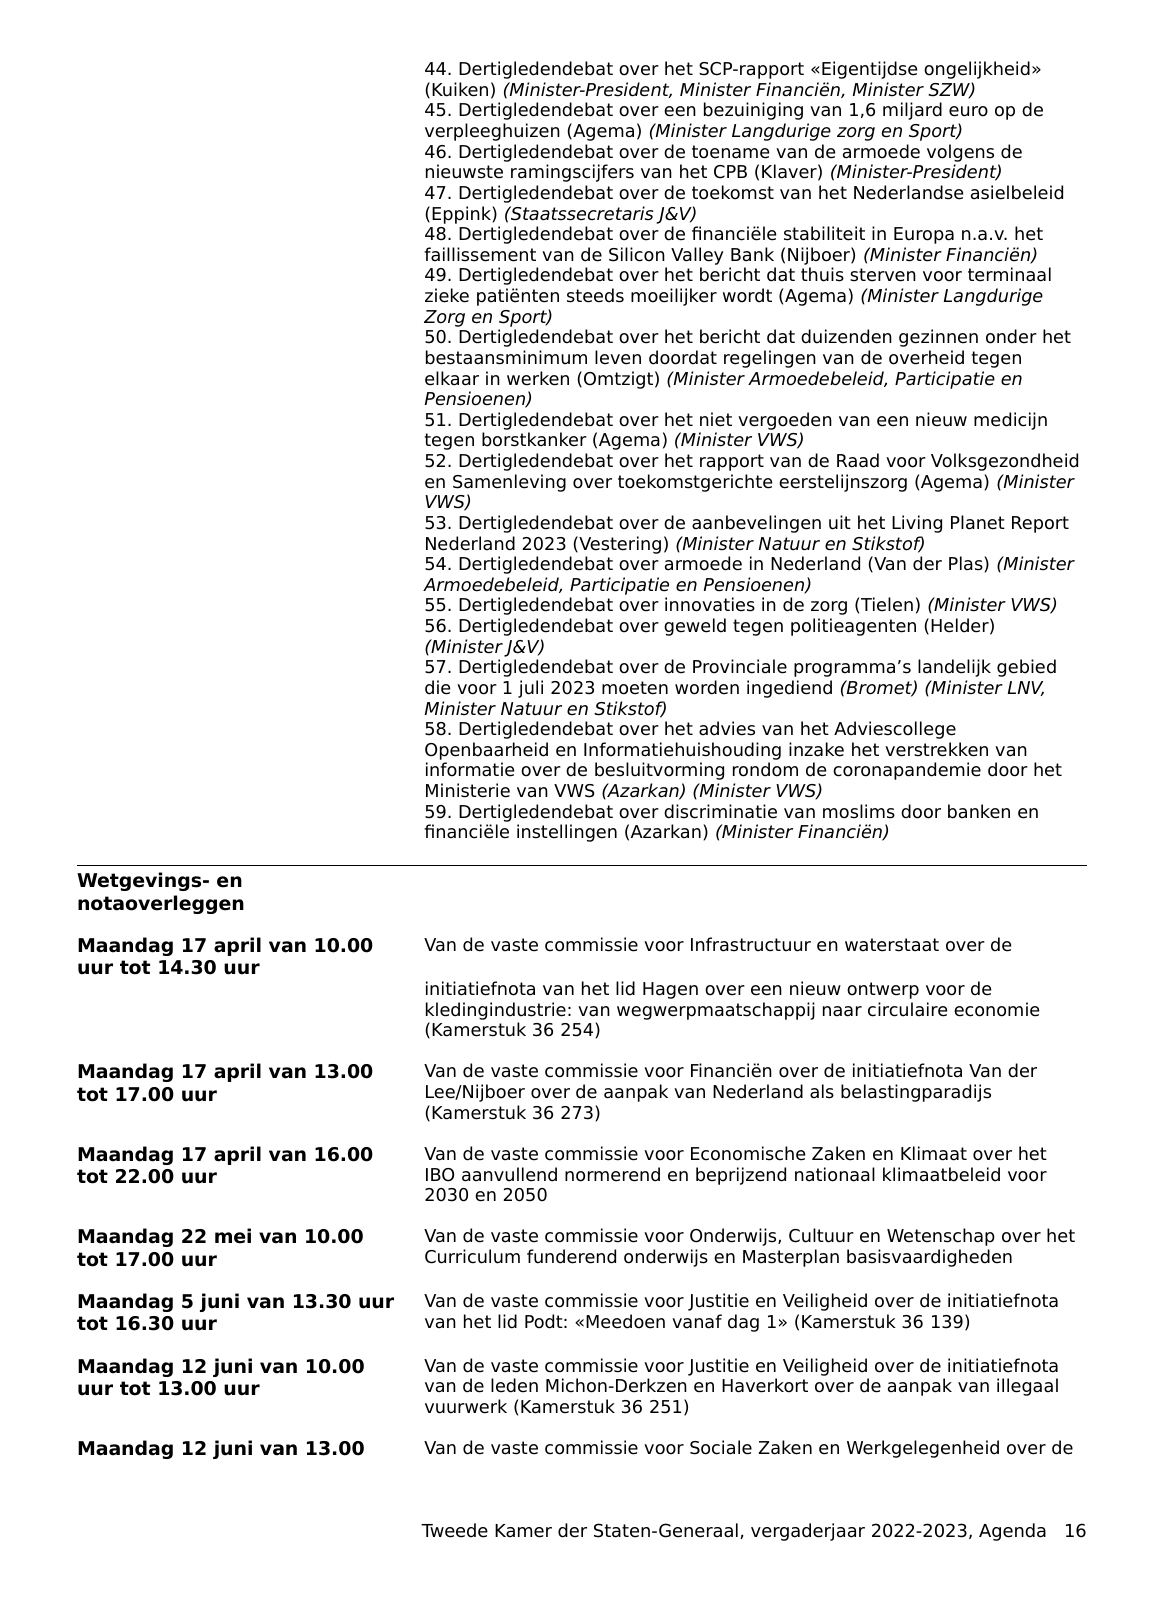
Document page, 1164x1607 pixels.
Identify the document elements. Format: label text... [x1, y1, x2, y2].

table_cell [418, 1270, 1087, 1291]
table_cell 58. Dertigledendebat over het advies van het Adviescollege Openbaarheid en Informatiehuishouding inzake het verstrekken van informatie over de besluitvorming rondom de coronapandemie door het Ministerie van VWS (Azarkan) (Minister VWS) [418, 719, 1087, 802]
table_cell Maandag 12 juni van 13.00 [77, 1438, 401, 1460]
table_cell [401, 935, 418, 979]
table_cell Van de vaste commissie voor Financiën over de initiatiefnota Van der Lee/Nijboer over de aanpak van Nederland als belastingparadijs (Kamerstuk 36 273) [418, 1061, 1087, 1123]
table_cell Maandag 17 april van 10.00 uur tot 14.30 uur [77, 935, 401, 979]
table_cell [77, 183, 401, 224]
table_cell Van de vaste commissie voor Onderwijs, Cultuur en Wetenschap over het Curriculum funderend onderwijs en Masterplan basisvaardigheden [418, 1226, 1087, 1270]
table_cell [418, 1418, 1087, 1438]
table_cell [77, 1041, 401, 1061]
table_cell [401, 554, 418, 595]
table_cell Van de vaste commissie voor Justitie en Veiligheid over de initiatiefnota van de leden Michon-Derkzen en Haverkort over de aanpak van illegaal vuurwerk (Kamerstuk 36 251) [418, 1356, 1087, 1417]
table_cell [401, 1144, 418, 1206]
table_cell [401, 451, 418, 513]
table_cell 55. Dertigledendebat over innovaties in de zorg (Tielen) (Minister VWS) [418, 595, 1087, 616]
table_cell [418, 1206, 1087, 1226]
table_cell initiatiefnota van het lid Hagen over een nieuw ontwerp voor de kledingindustrie: van wegwerpmaatschappij naar circulaire economie (Kamerstuk 36 254) [418, 979, 1087, 1041]
table_cell 53. Dertigledendebat over de aanbevelingen uit het Living Planet Report Nederland 2023 (Vestering) (Minister Natuur en Stikstof) [418, 513, 1087, 554]
table_cell 44. Dertigledendebat over het SCP-rapport «Eigentijdse ongelijkheid» (Kuiken) (Minister-President, Minister Financiën, Minister SZW) [418, 59, 1087, 100]
table_cell 45. Dertigledendebat over een bezuiniging van 1,6 miljard euro op de verpleeghuizen (Agema) (Minister Langdurige zorg en Sport) [418, 100, 1087, 142]
table_cell [77, 914, 401, 935]
table_cell [401, 1418, 418, 1438]
table_cell 48. Dertigledendebat over de financiële stabiliteit in Europa n.a.v. het faillissement van de Silicon Valley Bank (Nijboer) (Minister Financiën) [418, 224, 1087, 265]
table_cell 57. Dertigledendebat over de Provinciale programma’s landelijk gebied die voor 1 juli 2023 moeten worden ingediend (Bromet) (Minister LNV, Minister Natuur en Stikstof) [418, 657, 1087, 719]
table_cell [77, 451, 401, 513]
table_cell [418, 1123, 1087, 1144]
table_cell [77, 1418, 401, 1438]
table_cell [77, 719, 401, 802]
table_cell [401, 410, 418, 451]
table_cell [77, 410, 401, 451]
table_cell [401, 1123, 418, 1144]
table_cell [401, 327, 418, 410]
table_cell [77, 595, 401, 616]
table_cell Maandag 17 april van 16.00 tot 22.00 uur [77, 1144, 401, 1206]
table_cell [77, 327, 401, 410]
table_cell 49. Dertigledendebat over het bericht dat thuis sterven voor terminaal zieke patiënten steeds moeilijker wordt (Agema) (Minister Langdurige Zorg en Sport) [418, 265, 1087, 327]
table_cell [77, 979, 401, 1041]
table_cell [401, 979, 418, 1041]
table_cell 50. Dertigledendebat over het bericht dat duizenden gezinnen onder het bestaansminimum leven doordat regelingen van de overheid tegen elkaar in werken (Omtzigt) (Minister Armoedebeleid, Participatie en Pensioenen) [418, 327, 1087, 410]
table_cell 52. Dertigledendebat over het rapport van de Raad voor Volksgezondheid en Samenleving over toekomstgerichte eerstelijnszorg (Agema) (Minister VWS) [418, 451, 1087, 513]
table_cell [401, 914, 418, 935]
table_cell [401, 224, 418, 265]
table_cell [401, 183, 418, 224]
table_cell Van de vaste commissie voor Sociale Zaken en Werkgelegenheid over de [418, 1438, 1087, 1460]
table_cell 46. Dertigledendebat over de toename van de armoede volgens de nieuwste ramingscijfers van het CPB (Klaver) (Minister-President) [418, 142, 1087, 183]
table_cell [77, 265, 401, 327]
table_cell [77, 802, 401, 843]
table_cell [77, 1206, 401, 1226]
table_cell [401, 1438, 418, 1460]
table_cell [77, 142, 401, 183]
table_cell [77, 554, 401, 595]
table_cell [401, 100, 418, 142]
table_cell Van de vaste commissie voor Economische Zaken en Klimaat over het IBO aanvullend normerend en beprijzend nationaal klimaatbeleid voor 2030 en 2050 [418, 1144, 1087, 1206]
table_cell [401, 142, 418, 183]
table_cell [77, 100, 401, 142]
table_cell [77, 224, 401, 265]
table_cell Maandag 12 juni van 10.00 uur tot 13.00 uur [77, 1356, 401, 1417]
table_cell 54. Dertigledendebat over armoede in Nederland (Van der Plas) (Minister Armoedebeleid, Participatie en Pensioenen) [418, 554, 1087, 595]
table_cell [77, 59, 401, 100]
table_cell Maandag 5 juni van 13.30 uur tot 16.30 uur [77, 1291, 401, 1335]
table_header [418, 866, 1087, 914]
table_cell [401, 265, 418, 327]
table_cell Maandag 22 mei van 10.00 tot 17.00 uur [77, 1226, 401, 1270]
table_cell 59. Dertigledendebat over discriminatie van moslims door banken en financiële instellingen (Azarkan) (Minister Financiën) [418, 802, 1087, 843]
table_cell [401, 513, 418, 554]
table_cell [77, 1335, 401, 1356]
table_cell [401, 1335, 418, 1356]
table_cell [401, 616, 418, 657]
table_cell [401, 1356, 418, 1417]
table_cell [77, 1123, 401, 1144]
table_cell [401, 1226, 418, 1270]
table_cell [401, 802, 418, 843]
table_cell 56. Dertigledendebat over geweld tegen politieagenten (Helder) (Minister J&V) [418, 616, 1087, 657]
table_cell 47. Dertigledendebat over de toekomst van het Nederlandse asielbeleid (Eppink) (Staatssecretaris J&V) [418, 183, 1087, 224]
table_cell [401, 595, 418, 616]
table_cell [401, 1041, 418, 1061]
table_cell 51. Dertigledendebat over het niet vergoeden van een nieuw medicijn tegen borstkanker (Agema) (Minister VWS) [418, 410, 1087, 451]
table_cell [418, 1335, 1087, 1356]
table_cell [401, 1061, 418, 1123]
table_cell [77, 513, 401, 554]
table_cell [77, 616, 401, 657]
table_cell [401, 719, 418, 802]
table_cell Maandag 17 april van 13.00 tot 17.00 uur [77, 1061, 401, 1123]
table_cell [401, 657, 418, 719]
table_header [401, 866, 418, 914]
table_cell [401, 1270, 418, 1291]
table_cell [401, 1291, 418, 1335]
table_cell Van de vaste commissie voor Justitie en Veiligheid over de initiatiefnota van het lid Podt: «Meedoen vanaf dag 1» (Kamerstuk 36 139) [418, 1291, 1087, 1335]
table_cell [401, 1206, 418, 1226]
table_cell [401, 59, 418, 100]
table_cell [418, 914, 1087, 935]
table_header Wetgevings- en notaoverleggen [77, 866, 401, 914]
table_cell [418, 1041, 1087, 1061]
table_cell Van de vaste commissie voor Infrastructuur en waterstaat over de [418, 935, 1087, 979]
table_cell [77, 657, 401, 719]
table_cell [77, 1270, 401, 1291]
